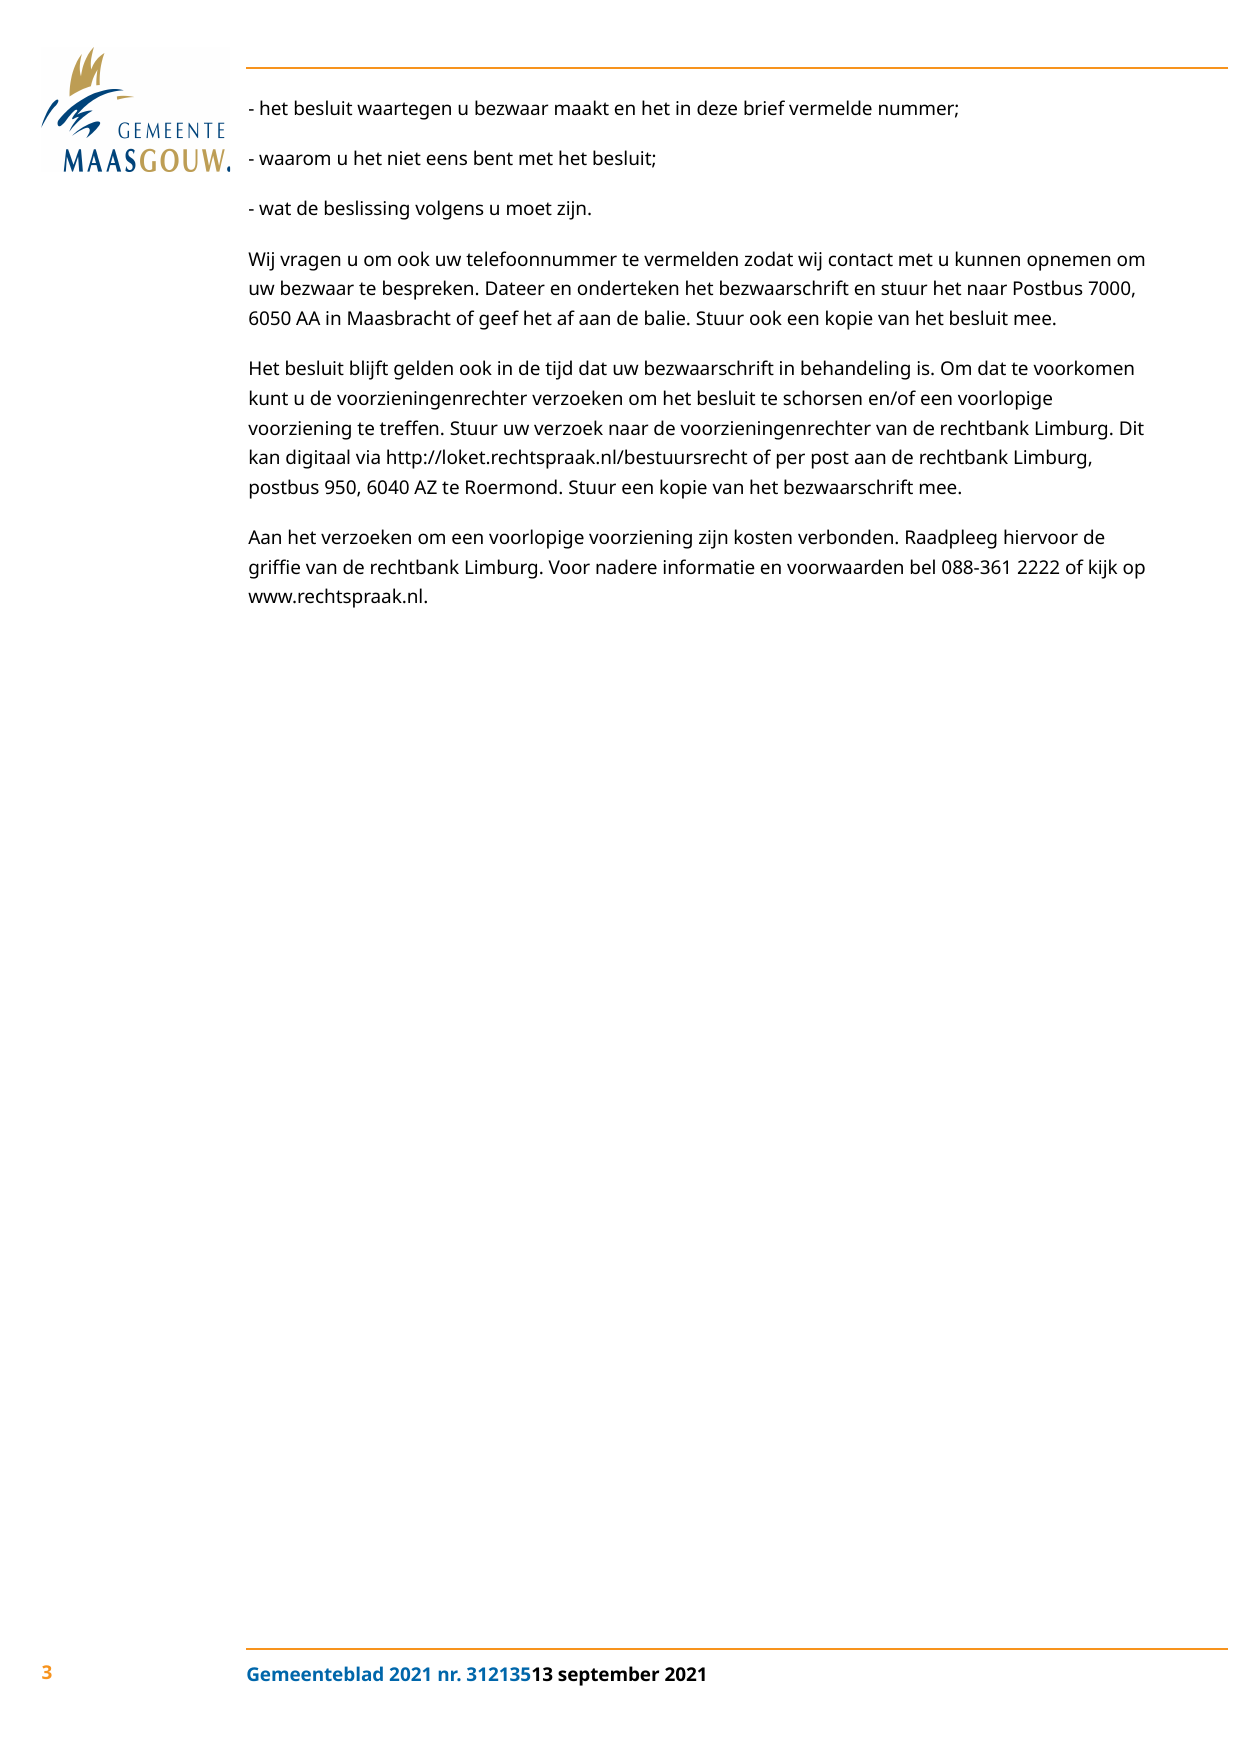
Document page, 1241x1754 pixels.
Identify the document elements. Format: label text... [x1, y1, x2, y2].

picture [41, 47, 231, 172]
text Het besluit blijft gelden ook in de tijd dat uw bezwaarschrift in behandeling is. Om dat te voorkomen kunt u de voorzieningenrechter verzoeken om het besluit te schorsen en/of een voorlopige voorziening te treffen. Stuur uw verzoek naar de voorzieningenrechter van de rechtbank Limburg. Dit kan digitaal via http://loket.rechtspraak.nl/bestuursrecht of per post aan de rechtbank Limburg, postbus 950, 6040 AZ te Roermond. Stuur een kopie van het bezwaarschrift mee. [248, 356, 1152, 500]
text Wij vragen u om ook uw telefoonnummer te vermelden zodat wij contact met u kunnen opnemen om uw bezwaar te bespreken. Dateer en onderteken het bezwaarschrift en stuur het naar Postbus 7000, 6050 AA in Maasbracht of geef het af aan de balie. Stuur ook een kopie van het besluit mee. [248, 246, 1152, 331]
text - wat de beslissing volgens u moet zijn. [248, 196, 1152, 221]
text - waarom u het niet eens bent met het besluit; [248, 145, 1152, 171]
text Aan het verzoeken om een voorlopige voorziening zijn kosten verbonden. Raadpleeg hiervoor de griffie van de rechtbank Limburg. Voor nadere informatie en voorwaarden bel 088-361 2222 of kijk op www.rechtspraak.nl. [248, 524, 1152, 609]
text - het besluit waartegen u bezwaar maakt en het in deze brief vermelde nummer; [248, 95, 1152, 121]
